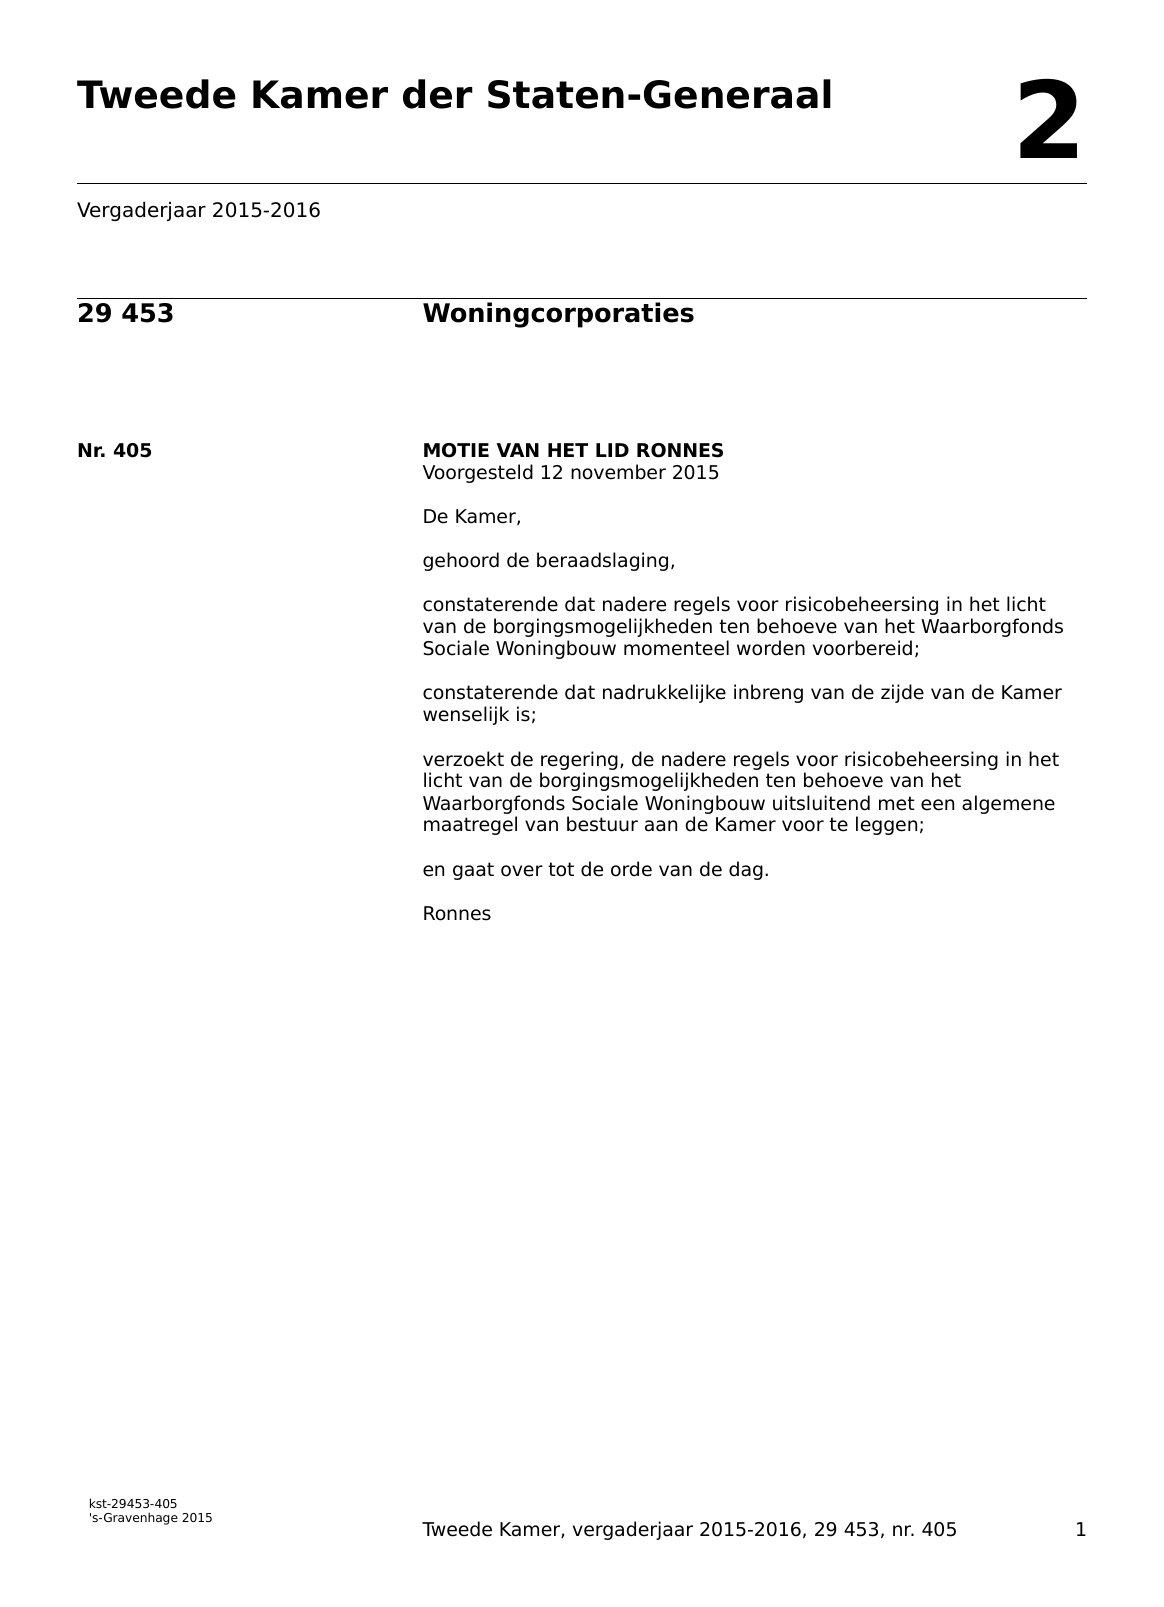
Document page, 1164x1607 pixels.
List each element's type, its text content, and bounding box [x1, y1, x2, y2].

text De Kamer, [422, 506, 1087, 528]
subtitle 29 453 Woningcorporaties [77, 299, 1087, 329]
text verzoekt de regering, de nadere regels voor risicobeheersing in het licht van de borgingsmogelijkheden ten behoeve van het Waarborgfonds Sociale Woningbouw uitsluitend met een algemene maatregel van bestuur aan de Kamer voor te leggen; [422, 748, 1087, 836]
text gehoord de beraadslaging, [422, 550, 1087, 572]
text kst-29453-405 [88, 1497, 323, 1511]
table_header Tweede Kamer der Staten-Generaal [77, 59, 886, 183]
text 's-Gravenhage 2015 [88, 1511, 323, 1525]
subtitle Nr. 405 MOTIE VAN HET LID RONNES [77, 440, 1087, 462]
table_header 2 [886, 59, 1087, 183]
table_cell Vergaderjaar 2015-2016 [77, 184, 1087, 298]
text Voorgesteld 12 november 2015 [422, 462, 1087, 484]
text Ronnes [422, 903, 1087, 925]
text constaterende dat nadrukkelijke inbreng van de zijde van de Kamer wenselijk is; [422, 682, 1087, 726]
text en gaat over tot de orde van de dag. [422, 858, 1087, 881]
text constaterende dat nadere regels voor risicobeheersing in het licht van de borgingsmogelijkheden ten behoeve van het Waarborgfonds Sociale Woningbouw momenteel worden voorbereid; [422, 594, 1087, 660]
